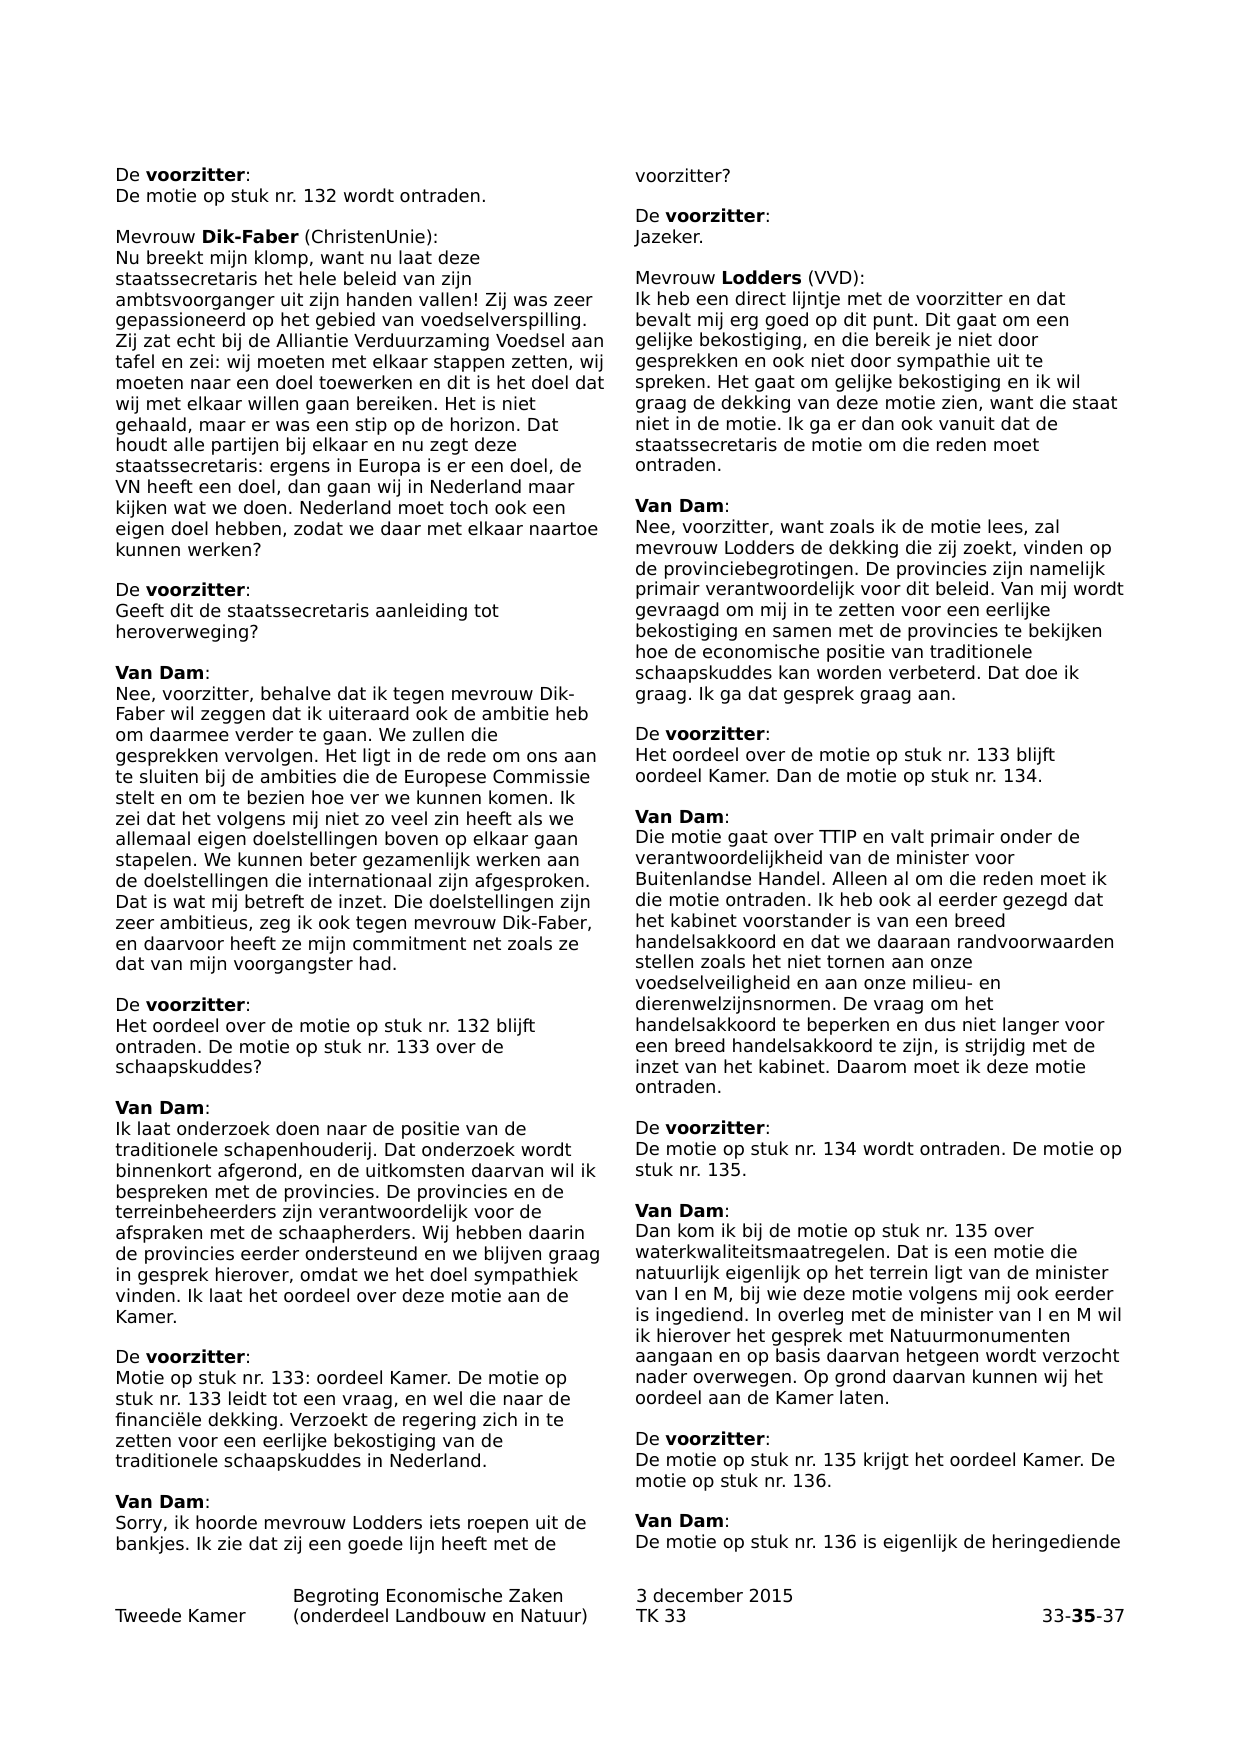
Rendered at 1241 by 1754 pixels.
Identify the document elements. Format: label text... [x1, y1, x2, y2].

text Het oordeel over de motie op stuk nr. 132 blijft ontraden. De motie op stuk nr. 133 over de schaapskuddes? [115, 1016, 605, 1078]
text De motie op stuk nr. 136 is eigenlijk de heringediende [635, 1532, 1125, 1553]
text De motie op stuk nr. 134 wordt ontraden. De motie op stuk nr. 135. [635, 1139, 1125, 1181]
text De voorzitter: [115, 165, 605, 186]
text Mevrouw Dik-Faber (ChristenUnie): [115, 227, 605, 248]
text Jazeker. [635, 227, 1125, 248]
text Die motie gaat over TTIP en valt primair onder de verantwoordelijkheid van de minister voor Buitenlandse Handel. Alleen al om die reden moet ik die motie ontraden. Ik heb ook al eerder gezegd dat het kabinet voorstander is van een breed handelsakkoord en dat we daaraan randvoorwaarden stellen zoals het niet tornen aan onze voedselveiligheid en aan onze milieu- en dierenwelzijnsnormen. De vraag om het handelsakkoord te beperken en dus niet langer voor een breed handelsakkoord te zijn, is strijdig met de inzet van het kabinet. Daarom moet ik deze motie ontraden. [635, 827, 1125, 1098]
text De voorzitter: [115, 995, 605, 1016]
text voorzitter? [635, 165, 1125, 186]
text Sorry, ik hoorde mevrouw Lodders iets roepen uit de bankjes. Ik zie dat zij een goede lijn heeft met de [115, 1513, 605, 1554]
text Geeft dit de staatssecretaris aanleiding tot heroverweging? [115, 601, 605, 642]
text De voorzitter: [115, 1347, 605, 1368]
text De voorzitter: [635, 724, 1125, 745]
text Het oordeel over de motie op stuk nr. 133 blijft oordeel Kamer. Dan de motie op stuk nr. 134. [635, 745, 1125, 787]
text Nee, voorzitter, behalve dat ik tegen mevrouw Dik-Faber wil zeggen dat ik uiteraard ook de ambitie heb om daarmee verder te gaan. We zullen die gesprekken vervolgen. Het ligt in de rede om ons aan te sluiten bij de ambities die de Europese Commissie stelt en om te bezien hoe ver we kunnen komen. Ik zei dat het volgens mij niet zo veel zin heeft als we allemaal eigen doelstellingen boven op elkaar gaan stapelen. We kunnen beter gezamenlijk werken aan de doelstellingen die internationaal zijn afgesproken. Dat is wat mij betreft de inzet. Die doelstellingen zijn zeer ambitieus, zeg ik ook tegen mevrouw Dik-Faber, en daarvoor heeft ze mijn commitment net zoals ze dat van mijn voorgangster had. [115, 683, 605, 975]
text Dan kom ik bij de motie op stuk nr. 135 over waterkwaliteitsmaatregelen. Dat is een motie die natuurlijk eigenlijk op het terrein ligt van de minister van I en M, bij wie deze motie volgens mij ook eerder is ingediend. In overleg met de minister van I en M wil ik hierover het gesprek met Natuurmonumenten aangaan en op basis daarvan hetgeen wordt verzocht nader overwegen. Op grond daarvan kunnen wij het oordeel aan de Kamer laten. [635, 1221, 1125, 1409]
text Nee, voorzitter, want zoals ik de motie lees, zal mevrouw Lodders de dekking die zij zoekt, vinden op de provinciebegrotingen. De provincies zijn namelijk primair verantwoordelijk voor dit beleid. Van mij wordt gevraagd om mij in te zetten voor een eerlijke bekostiging en samen met de provincies te bekijken hoe de economische positie van traditionele schaapskuddes kan worden verbeterd. Dat doe ik graag. Ik ga dat gesprek graag aan. [635, 517, 1125, 704]
text Van Dam: [635, 1201, 1125, 1221]
text Nu breekt mijn klomp, want nu laat deze staatssecretaris het hele beleid van zijn ambtsvoorganger uit zijn handen vallen! Zij was zeer gepassioneerd op het gebied van voedselverspilling. Zij zat echt bij de Alliantie Verduurzaming Voedsel aan tafel en zei: wij moeten met elkaar stappen zetten, wij moeten naar een doel toewerken en dit is het doel dat wij met elkaar willen gaan bereiken. Het is niet gehaald, maar er was een stip op de horizon. Dat houdt alle partijen bij elkaar en nu zegt deze staatssecretaris: ergens in Europa is er een doel, de VN heeft een doel, dan gaan wij in Nederland maar kijken wat we doen. Nederland moet toch ook een eigen doel hebben, zodat we daar met elkaar naartoe kunnen werken? [115, 248, 605, 560]
text Ik laat onderzoek doen naar de positie van de traditionele schapenhouderij. Dat onderzoek wordt binnenkort afgerond, en de uitkomsten daarvan wil ik bespreken met de provincies. De provincies en de terreinbeheerders zijn verantwoordelijk voor de afspraken met de schaapherders. Wij hebben daarin de provincies eerder ondersteund en we blijven graag in gesprek hierover, omdat we het doel sympathiek vinden. Ik laat het oordeel over deze motie aan de Kamer. [115, 1119, 605, 1327]
text Van Dam: [635, 1511, 1125, 1532]
text Van Dam: [115, 1098, 605, 1119]
text De voorzitter: [115, 580, 605, 601]
text Van Dam: [115, 1492, 605, 1513]
text Van Dam: [635, 807, 1125, 827]
text Ik heb een direct lijntje met de voorzitter en dat bevalt mij erg goed op dit punt. Dit gaat om een gelijke bekostiging, en die bereik je niet door gesprekken en ook niet door sympathie uit te spreken. Het gaat om gelijke bekostiging en ik wil graag de dekking van deze motie zien, want die staat niet in de motie. Ik ga er dan ook vanuit dat de staatssecretaris de motie om die reden moet ontraden. [635, 288, 1125, 476]
text Motie op stuk nr. 133: oordeel Kamer. De motie op stuk nr. 133 leidt tot een vraag, en wel die naar de financiële dekking. Verzoekt de regering zich in te zetten voor een eerlijke bekostiging van de traditionele schaapskuddes in Nederland. [115, 1368, 605, 1472]
text Van Dam: [635, 496, 1125, 517]
text Van Dam: [115, 662, 605, 683]
text De motie op stuk nr. 135 krijgt het oordeel Kamer. De motie op stuk nr. 136. [635, 1449, 1125, 1491]
text De voorzitter: [635, 206, 1125, 227]
text De voorzitter: [635, 1429, 1125, 1449]
text De motie op stuk nr. 132 wordt ontraden. [115, 186, 605, 207]
text De voorzitter: [635, 1118, 1125, 1139]
text Mevrouw Lodders (VVD): [635, 268, 1125, 288]
